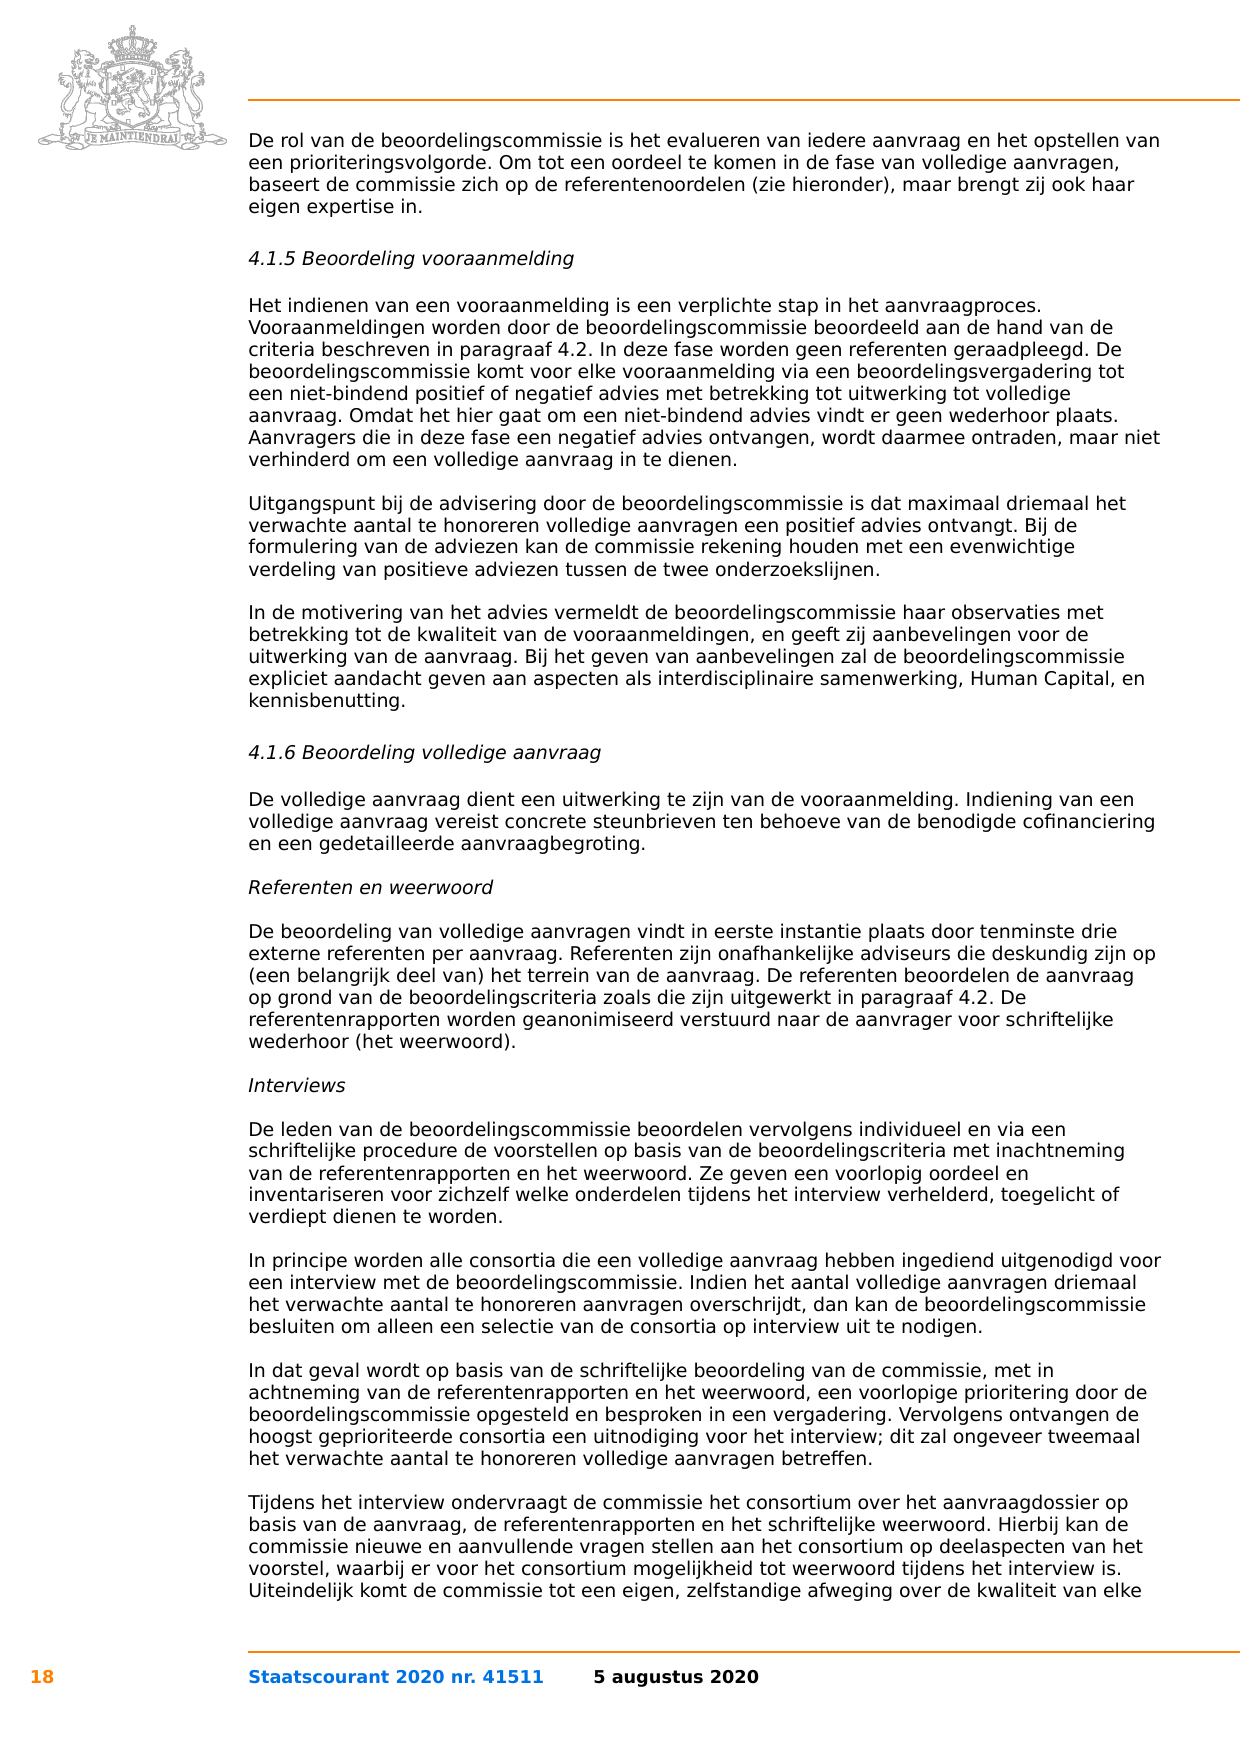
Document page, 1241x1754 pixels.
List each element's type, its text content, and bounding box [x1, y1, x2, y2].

text De volledige aanvraag dient een uitwerking te zijn van de vooraanmelding. Indiening van een volledige aanvraag vereist concrete steunbrieven ten behoeve van de benodigde cofinanciering en een gedetailleerde aanvraagbegroting. [248, 789, 1163, 855]
text Het indienen van een vooraanmelding is een verplichte stap in het aanvraagproces. Vooraanmeldingen worden door de beoordelingscommissie beoordeeld aan de hand van de criteria beschreven in paragraaf 4.2. In deze fase worden geen referenten geraadpleegd. De beoordelingscommissie komt voor elke vooraanmelding via een beoordelingsvergadering tot een niet-bindend positief of negatief advies met betrekking tot uitwerking tot volledige aanvraag. Omdat het hier gaat om een niet-bindend advies vindt er geen wederhoor plaats. Aanvragers die in deze fase een negatief advies ontvangen, wordt daarmee ontraden, maar niet verhinderd om een volledige aanvraag in te dienen. [248, 295, 1163, 471]
text In de motivering van het advies vermeldt de beoordelingscommissie haar observaties met betrekking tot de kwaliteit van de vooraanmeldingen, en geeft zij aanbevelingen voor de uitwerking van de aanvraag. Bij het geven van aanbevelingen zal de beoordelingscommissie expliciet aandacht geven aan aspecten als interdisciplinaire samenwerking, Human Capital, en kennisbenutting. [248, 602, 1163, 712]
text De leden van de beoordelingscommissie beoordelen vervolgens individueel en via een schriftelijke procedure de voorstellen op basis van de beoordelingscriteria met inachtneming van de referentenrapporten en het weerwoord. Ze geven een voorlopig oordeel en inventariseren voor zichzelf welke onderdelen tijdens het interview verhelderd, toegelicht of verdiept dienen te worden. [248, 1118, 1163, 1228]
subtitle 4.1.5 Beoordeling vooraanmelding [248, 248, 1163, 270]
subtitle Referenten en weerwoord [248, 877, 1163, 899]
text De rol van de beoordelingscommissie is het evalueren van iedere aanvraag en het opstellen van een prioriteringsvolgorde. Om tot een oordeel te komen in de fase van volledige aanvragen, baseert de commissie zich op de referentenoordelen (zie hieronder), maar brengt zij ook haar eigen expertise in. [248, 130, 1163, 218]
text De beoordeling van volledige aanvragen vindt in eerste instantie plaats door tenminste drie externe referenten per aanvraag. Referenten zijn onafhankelijke adviseurs die deskundig zijn op (een belangrijk deel van) het terrein van de aanvraag. De referenten beoordelen de aanvraag op grond van de beoordelingscriteria zoals die zijn uitgewerkt in paragraaf 4.2. De referentenrapporten worden geanonimiseerd verstuurd naar de aanvrager voor schriftelijke wederhoor (het weerwoord). [248, 921, 1163, 1053]
subtitle 4.1.6 Beoordeling volledige aanvraag [248, 742, 1163, 764]
text Tijdens het interview ondervraagt de commissie het consortium over het aanvraagdossier op basis van de aanvraag, de referentenrapporten en het schriftelijke weerwoord. Hierbij kan de commissie nieuwe en aanvullende vragen stellen aan het consortium op deelaspecten van het voorstel, waarbij er voor het consortium mogelijkheid tot weerwoord tijdens het interview is. Uiteindelijk komt de commissie tot een eigen, zelfstandige afweging over de kwaliteit van elke [248, 1492, 1163, 1602]
text In principe worden alle consortia die een volledige aanvraag hebben ingediend uitgenodigd voor een interview met de beoordelingscommissie. Indien het aantal volledige aanvragen driemaal het verwachte aantal te honoreren aanvragen overschrijdt, dan kan de beoordelingscommissie besluiten om alleen een selectie van de consortia op interview uit te nodigen. [248, 1250, 1163, 1338]
text In dat geval wordt op basis van de schriftelijke beoordeling van de commissie, met in achtneming van de referentenrapporten en het weerwoord, een voorlopige prioritering door de beoordelingscommissie opgesteld en besproken in een vergadering. Vervolgens ontvangen de hoogst geprioriteerde consortia een uitnodiging voor het interview; dit zal ongeveer tweemaal het verwachte aantal te honoreren volledige aanvragen betreffen. [248, 1360, 1163, 1470]
picture [38, 25, 227, 150]
subtitle Interviews [248, 1074, 1163, 1097]
text Uitgangspunt bij de advisering door de beoordelingscommissie is dat maximaal driemaal het verwachte aantal te honoreren volledige aanvragen een positief advies ontvangt. Bij de formulering van de adviezen kan de commissie rekening houden met een evenwichtige verdeling van positieve adviezen tussen de twee onderzoekslijnen. [248, 492, 1163, 580]
